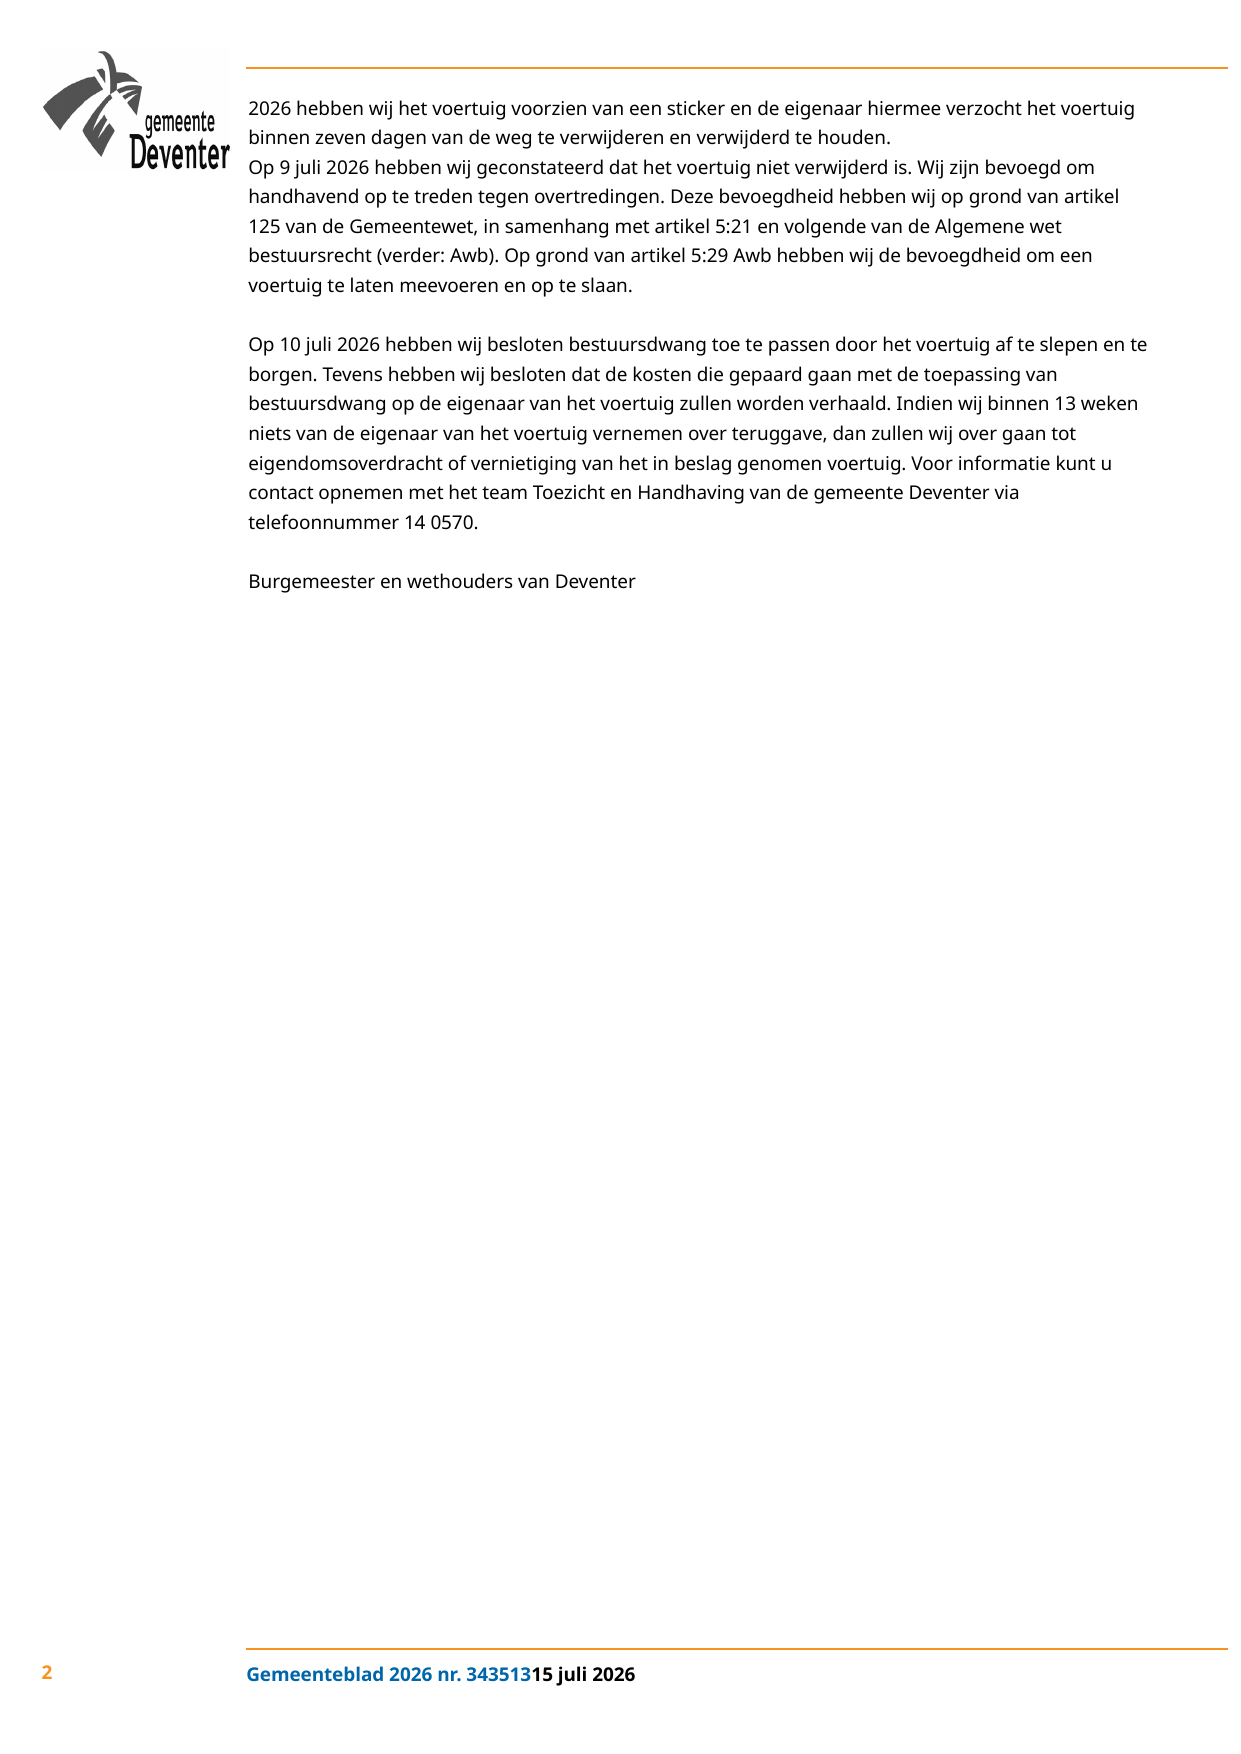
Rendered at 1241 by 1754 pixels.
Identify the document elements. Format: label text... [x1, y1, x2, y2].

picture [41, 47, 231, 172]
text Burgemeester en wethouders van Deventer [248, 568, 1152, 594]
text 2026 hebben wij het voertuig voorzien van een sticker en de eigenaar hiermee verzocht het voertuig binnen zeven dagen van de weg te verwijderen en verwijderd te houden. [248, 95, 1152, 150]
text Op 10 juli 2026 hebben wij besloten bestuursdwang toe te passen door het voertuig af te slepen en te borgen. Tevens hebben wij besloten dat de kosten die gepaard gaan met de toepassing van bestuursdwang op de eigenaar van het voertuig zullen worden verhaald. Indien wij binnen 13 weken niets van de eigenaar van het voertuig vernemen over teruggave, dan zullen wij over gaan tot eigendomsoverdracht of vernietiging van het in beslag genomen voertuig. Voor informatie kunt u contact opnemen met het team Toezicht en Handhaving van de gemeente Deventer via telefoonnummer 14 0570. [248, 331, 1152, 535]
text Op 9 juli 2026 hebben wij geconstateerd dat het voertuig niet verwijderd is. Wij zijn bevoegd om handhavend op te treden tegen overtredingen. Deze bevoegdheid hebben wij op grond van artikel 125 van de Gemeentewet, in samenhang met artikel 5:21 en volgende van de Algemene wet bestuursrecht (verder: Awb). Op grond van artikel 5:29 Awb hebben wij de bevoegdheid om een voertuig te laten meevoeren en op te slaan. [248, 154, 1152, 298]
